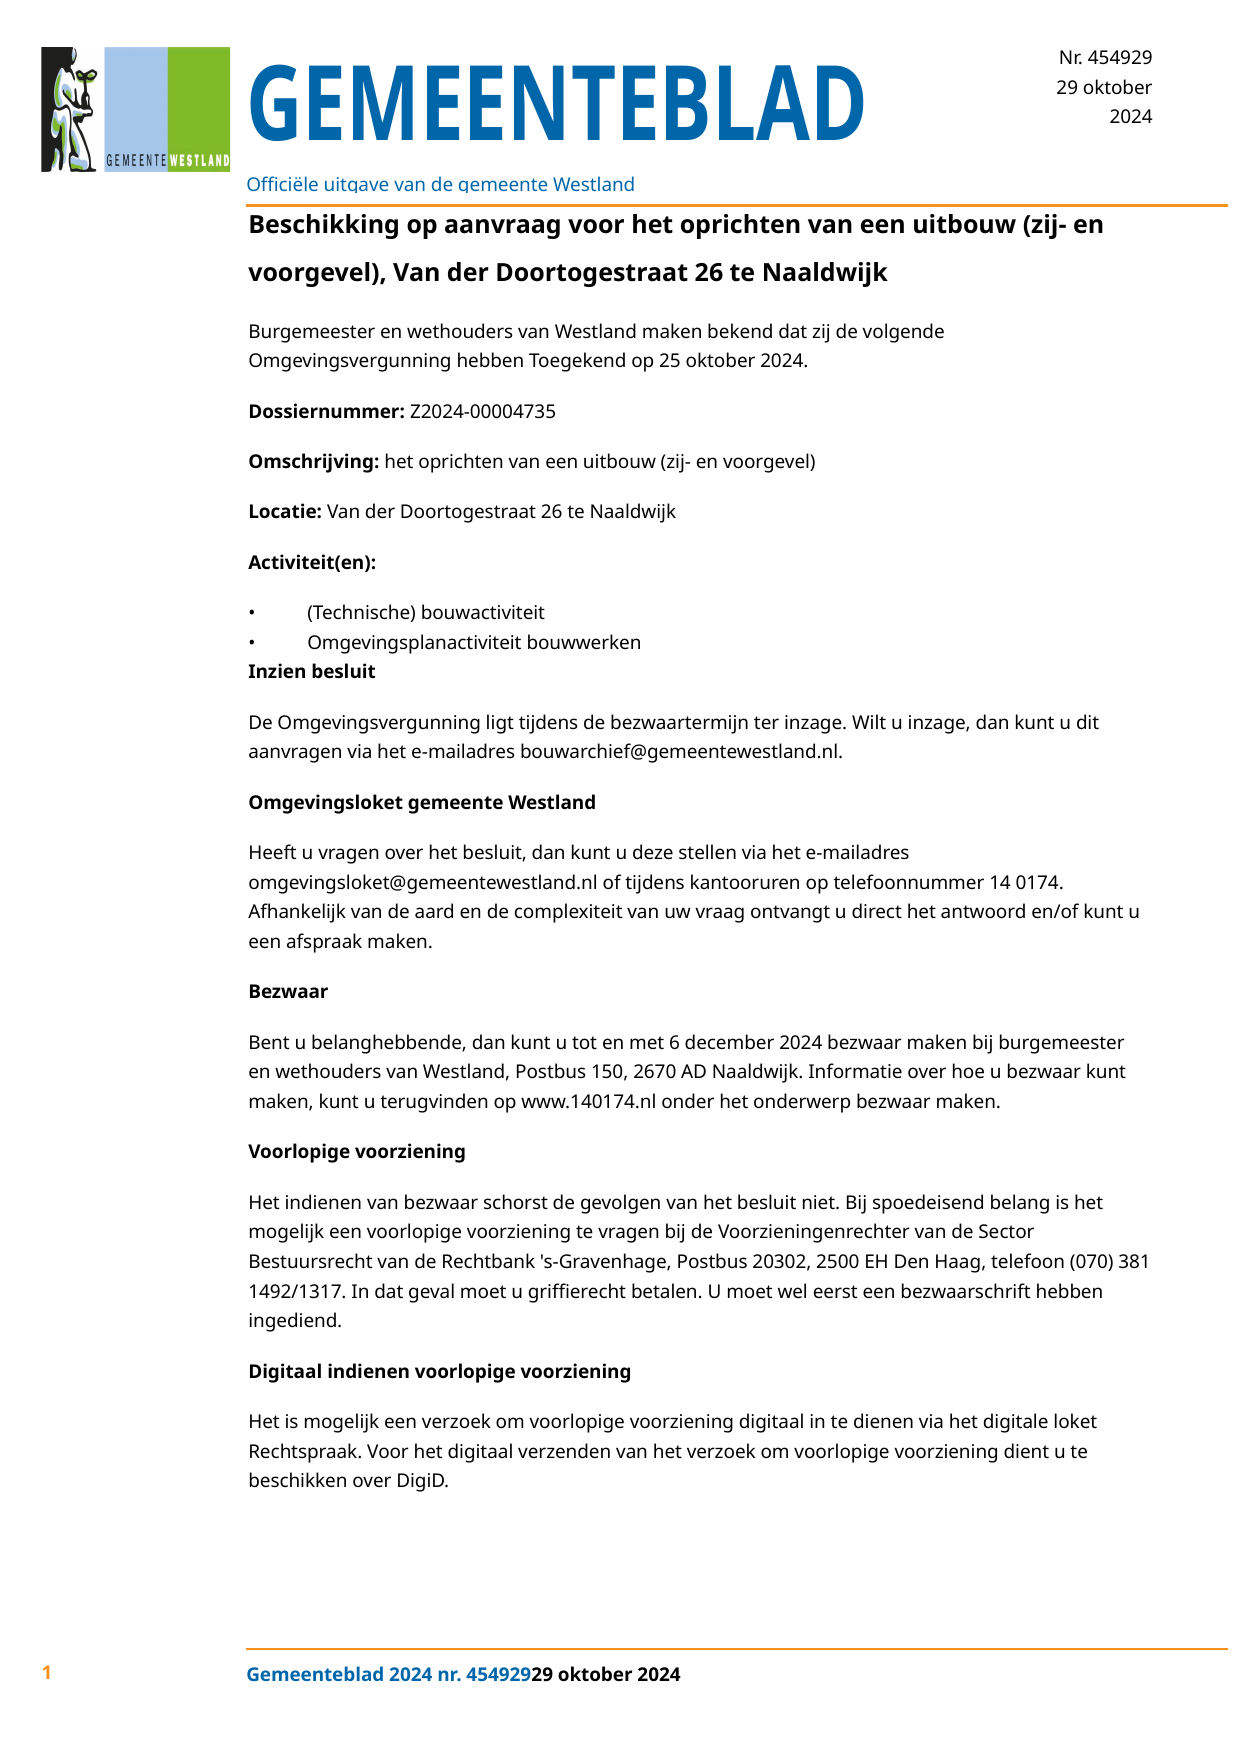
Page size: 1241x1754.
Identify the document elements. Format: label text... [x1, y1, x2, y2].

text Omgevingsloket gemeente Westland [248, 789, 1152, 815]
text Dossiernummer: Z2024-00004735 [248, 398, 1152, 424]
text Heeft u vragen over het besluit, dan kunt u deze stellen via het e-mailadres omgevingsloket@gemeentewestland.nl of tijdens kantooruren op telefoonnummer 14 0174. Afhankelijk van de aard en de complexiteit van uw vraag ontvangt u direct het antwoord en/of kunt u een afspraak maken. [248, 839, 1152, 954]
list Omgevingsplanactiviteit bouwwerken [248, 629, 1152, 655]
text Locatie: Van der Doortogestraat 26 te Naaldwijk [248, 499, 1152, 524]
list (Technische) bouwactiviteit [248, 599, 1152, 625]
text Digitaal indienen voorlopige voorziening [248, 1358, 1152, 1384]
picture [41, 47, 231, 172]
text Inzien besluit [248, 659, 1152, 684]
text Bezwaar [248, 979, 1152, 1004]
text Voorlopige voorziening [248, 1139, 1152, 1164]
text Activiteit(en): [248, 549, 1152, 575]
text Burgemeester en wethouders van Westland maken bekend dat zij de volgende Omgevingsvergunning hebben Toegekend op 25 oktober 2024. [248, 318, 1152, 373]
text Het is mogelijk een verzoek om voorlopige voorziening digitaal in te dienen via het digitale loket Rechtspraak. Voor het digitaal verzenden van het verzoek om voorlopige voorziening dient u te beschikken over DigiD. [248, 1408, 1152, 1493]
text Het indienen van bezwaar schorst de gevolgen van het besluit niet. Bij spoedeisend belang is het mogelijk een voorlopige voorziening te vragen bij de Voorzieningenrechter van de Sector Bestuursrecht van de Rechtbank 's-Gravenhage, Postbus 20302, 2500 EH Den Haag, telefoon (070) 381 1492/1317. In dat geval moet u griffierecht betalen. U moet wel eerst een bezwaarschrift hebben ingediend. [248, 1189, 1152, 1333]
text Bent u belanghebbende, dan kunt u tot en met 6 december 2024 bezwaar maken bij burgemeester en wethouders van Westland, Postbus 150, 2670 AD Naaldwijk. Informatie over hoe u bezwaar kunt maken, kunt u terugvinden op www.140174.nl onder het onderwerp bezwaar maken. [248, 1029, 1152, 1114]
text Beschikking op aanvraag voor het oprichten van een uitbouw (zij- en voorgevel), Van der Doortogestraat 26 te Naaldwijk [248, 207, 1152, 288]
text De Omgevingsvergunning ligt tijdens de bezwaartermijn ter inzage. Wilt u inzage, dan kunt u dit aanvragen via het e-mailadres bouwarchief@gemeentewestland.nl. [248, 709, 1152, 764]
text Omschrijving: het oprichten van een uitbouw (zij- en voorgevel) [248, 448, 1152, 474]
